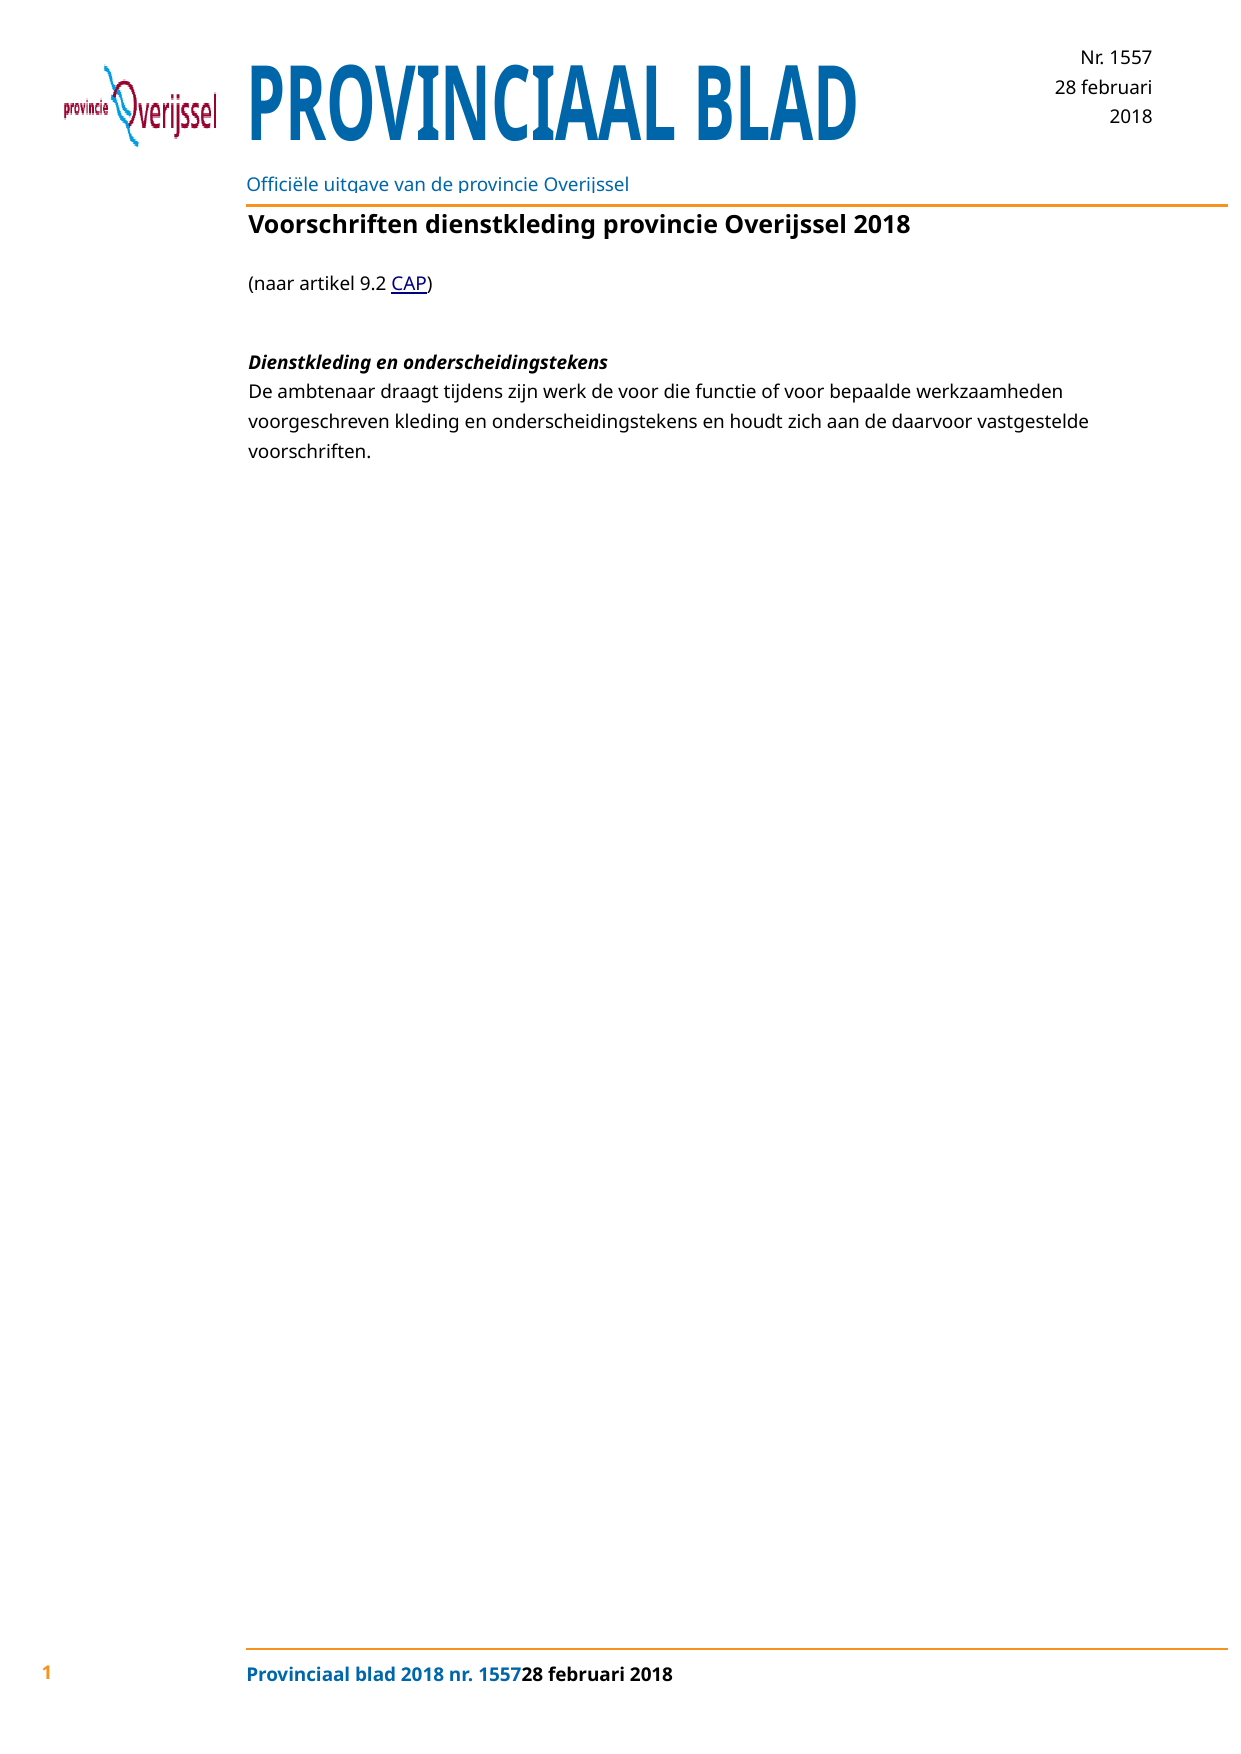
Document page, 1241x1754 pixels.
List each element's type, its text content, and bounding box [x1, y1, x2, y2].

text Voorschriften dienstkleding provincie Overijssel 2018 [248, 207, 1152, 241]
text Dienstkleding en onderscheidingstekens [248, 349, 1152, 375]
text (naar artikel 9.2 CAP) [248, 270, 1152, 296]
text De ambtenaar draagt tijdens zijn werk de voor die functie of voor bepaalde werkzaamheden voorgeschreven kleding en onderscheidingstekens en houdt zich aan de daarvoor vastgestelde voorschriften. [248, 379, 1152, 464]
picture [41, 47, 231, 172]
